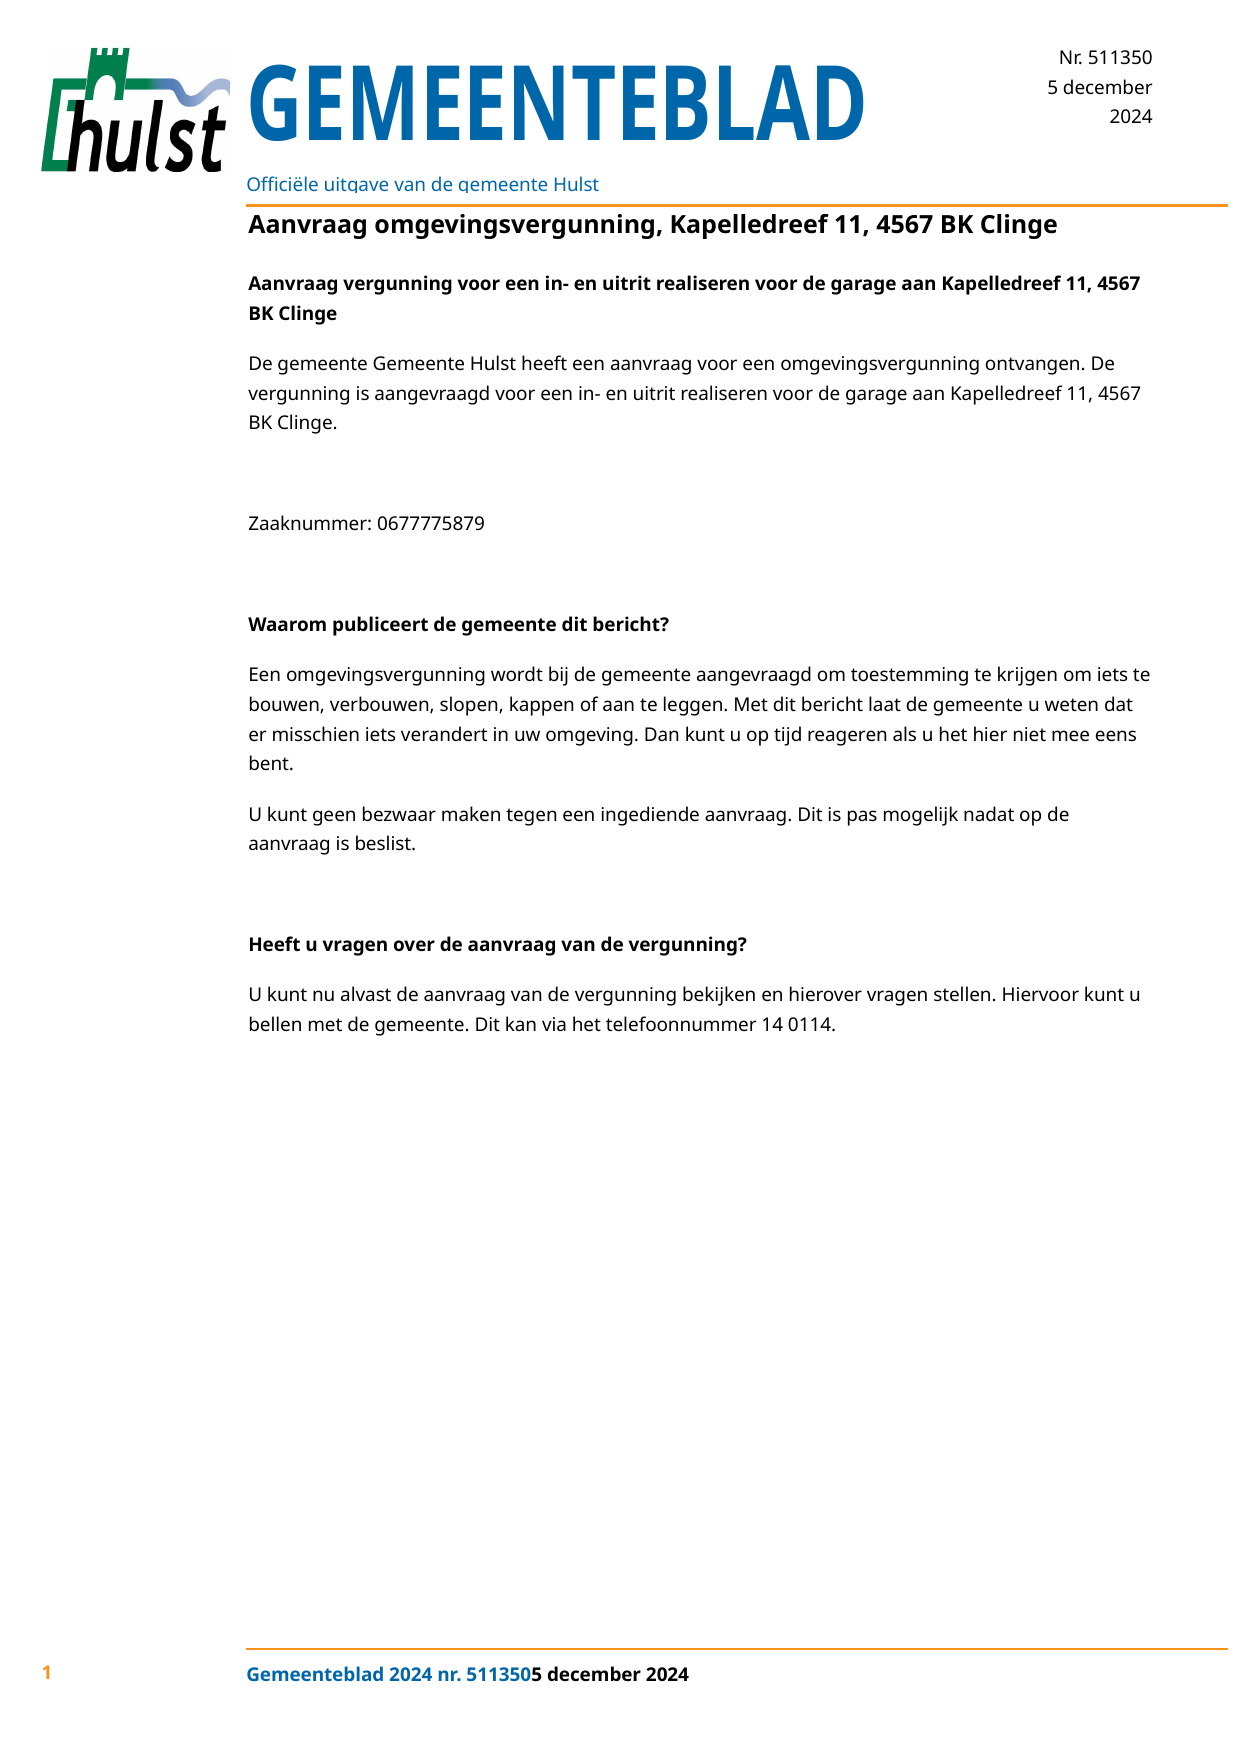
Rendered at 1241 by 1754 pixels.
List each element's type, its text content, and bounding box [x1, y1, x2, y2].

text Zaaknummer: 0677775879 [248, 510, 1152, 536]
text Waarom publiceert de gemeente dit bericht? [248, 611, 1152, 637]
text De gemeente Gemeente Hulst heeft een aanvraag voor een omgevingsvergunning ontvangen. De vergunning is aangevraagd voor een in- en uitrit realiseren voor de garage aan Kapelledreef 11, 4567 BK Clinge. [248, 350, 1152, 435]
text U kunt geen bezwaar maken tegen een ingediende aanvraag. Dit is pas mogelijk nadat op de aanvraag is beslist. [248, 801, 1152, 856]
text Heeft u vragen over de aanvraag van de vergunning? [248, 931, 1152, 957]
text Aanvraag vergunning voor een in- en uitrit realiseren voor de garage aan Kapelledreef 11, 4567 BK Clinge [248, 270, 1152, 326]
text Aanvraag omgevingsvergunning, Kapelledreef 11, 4567 BK Clinge [248, 207, 1152, 241]
text U kunt nu alvast de aanvraag van de vergunning bekijken en hierover vragen stellen. Hiervoor kunt u bellen met de gemeente. Dit kan via het telefoonnummer 14 0114. [248, 982, 1152, 1037]
text Een omgevingsvergunning wordt bij de gemeente aangevraagd om toestemming te krijgen om iets te bouwen, verbouwen, slopen, kappen of aan te leggen. Met dit bericht laat de gemeente u weten dat er misschien iets verandert in uw omgeving. Dan kunt u op tijd reageren als u het hier niet mee eens bent. [248, 662, 1152, 776]
picture [41, 47, 231, 172]
